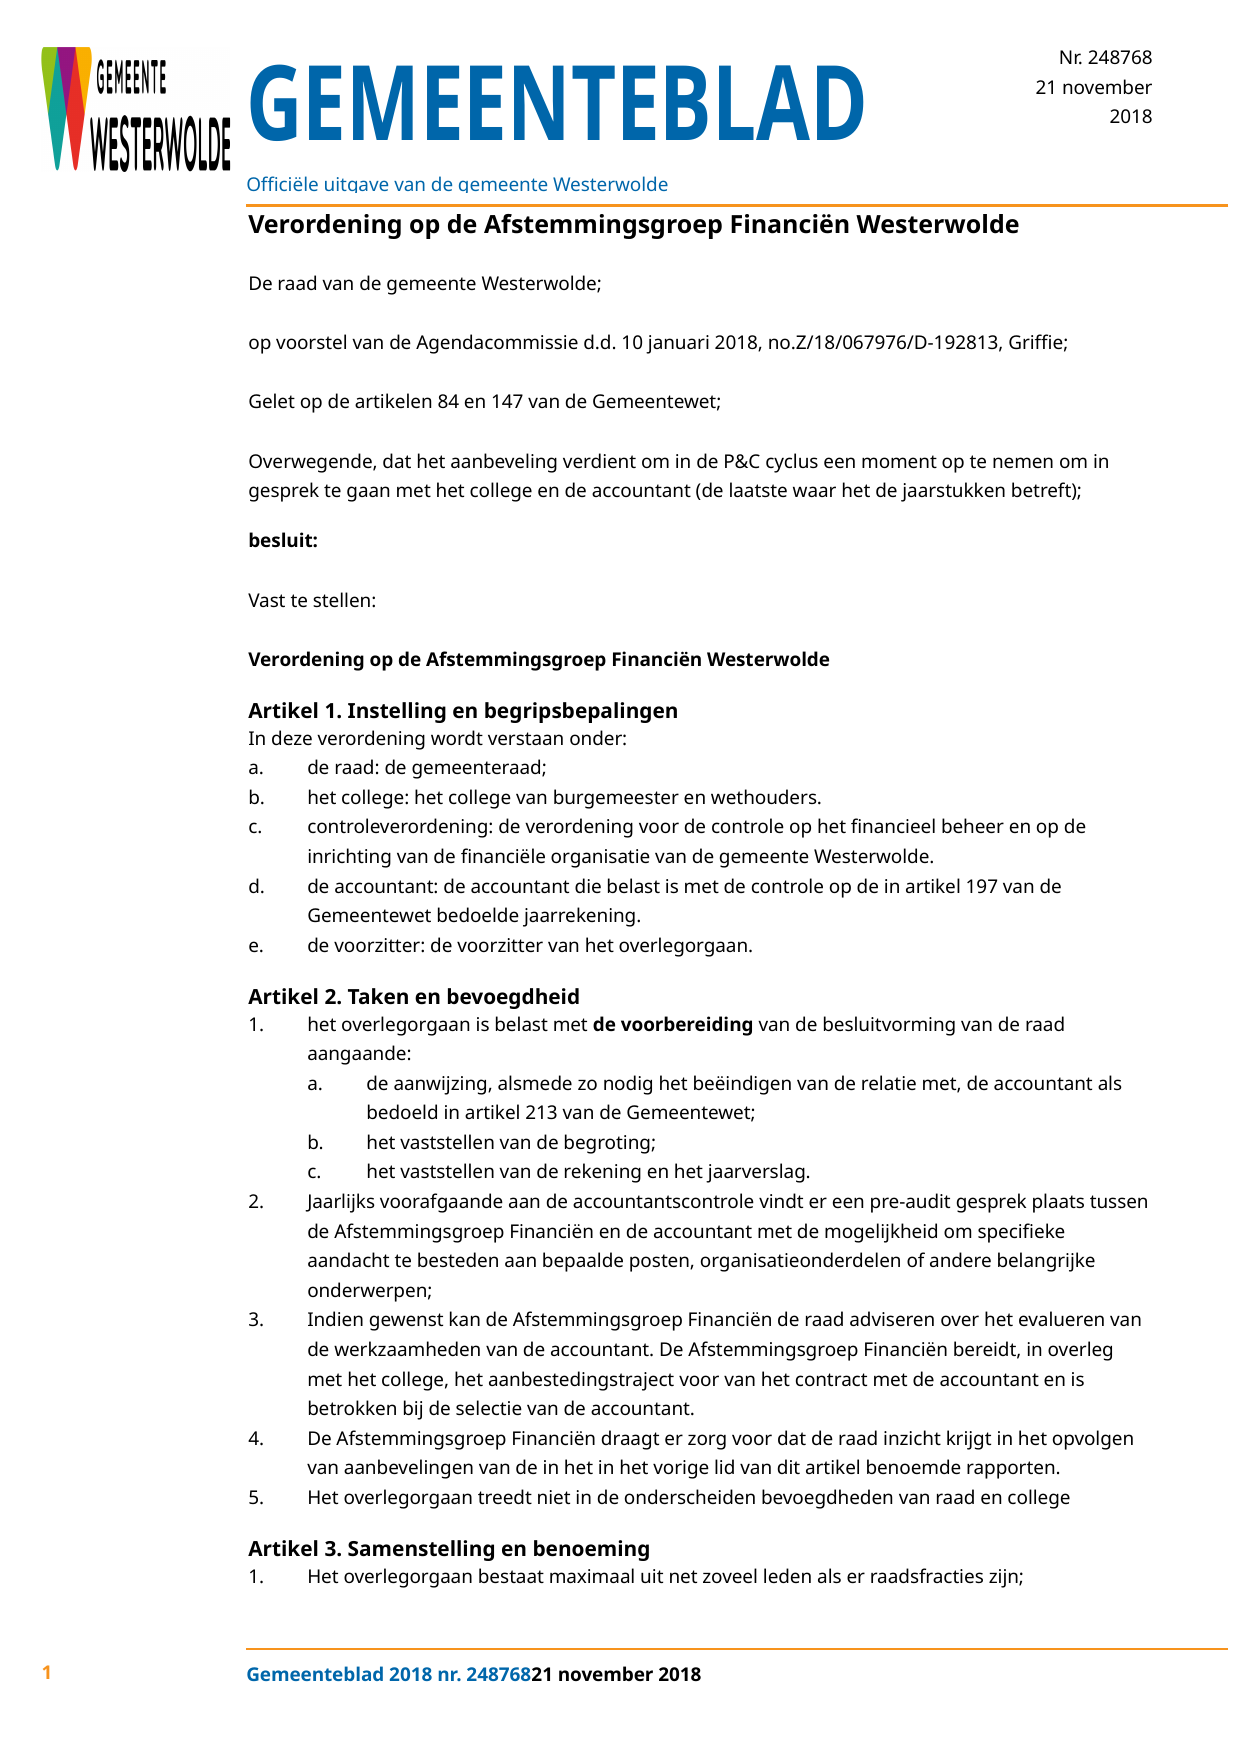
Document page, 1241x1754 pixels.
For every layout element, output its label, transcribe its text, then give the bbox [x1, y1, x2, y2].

list het vaststellen van de rekening en het jaarverslag. [307, 1159, 1152, 1184]
list de aanwijzing, alsmede zo nodig het beëindigen van de relatie met, de accountant als bedoeld in artikel 213 van de Gemeentewet; [307, 1070, 1152, 1125]
text Vast te stellen: [248, 587, 1152, 613]
text Artikel 3. Samenstelling en benoeming [248, 1534, 1152, 1563]
text Gelet op de artikelen 84 en 147 van de Gemeentewet; [248, 389, 1152, 414]
list Indien gewenst kan de Afstemmingsgroep Financiën de raad adviseren over het evalueren van de werkzaamheden van de accountant. De Afstemmingsgroep Financiën bereidt, in overleg met het college, het aanbestedingstraject voor van het contract met de accountant en is betrokken bij de selectie van de accountant. [248, 1307, 1152, 1421]
text op voorstel van de Agendacommissie d.d. 10 januari 2018, no.Z/18/067976/D-192813, Griffie; [248, 329, 1152, 355]
list De Afstemmingsgroep Financiën draagt er zorg voor dat de raad inzicht krijgt in het opvolgen van aanbevelingen van de in het in het vorige lid van dit artikel benoemde rapporten. [248, 1425, 1152, 1480]
text De raad van de gemeente Westerwolde; [248, 270, 1152, 296]
list het college: het college van burgemeester en wethouders. [248, 784, 1152, 810]
text Verordening op de Afstemmingsgroep Financiën Westerwolde [248, 646, 1152, 672]
text Overwegende, dat het aanbeveling verdient om in de P&C cyclus een moment op te nemen om in gesprek te gaan met het college en de accountant (de laatste waar het de jaarstukken betreft); [248, 448, 1152, 503]
list Het overlegorgaan bestaat maximaal uit net zoveel leden als er raadsfracties zijn; [248, 1563, 1152, 1589]
list de accountant: de accountant die belast is met de controle op de in artikel 197 van de Gemeentewet bedoelde jaarrekening. [248, 873, 1152, 928]
list controleverordening: de verordening voor de controle op het financieel beheer en op de inrichting van de financiële organisatie van de gemeente Westerwolde. [248, 814, 1152, 869]
list het overlegorgaan is belast met de voorbereiding van de besluitvorming van de raad aangaande: [248, 1011, 1152, 1066]
list Het overlegorgaan treedt niet in de onderscheiden bevoegdheden van raad en college [248, 1484, 1152, 1510]
picture [41, 47, 231, 172]
text In deze verordening wordt verstaan onder: [248, 725, 1152, 751]
list het vaststellen van de begroting; [307, 1129, 1152, 1155]
list de raad: de gemeenteraad; [248, 754, 1152, 780]
list Jaarlijks voorafgaande aan de accountantscontrole vindt er een pre-audit gesprek plaats tussen de Afstemmingsgroep Financiën en de accountant met de mogelijkheid om specifieke aandacht te besteden aan bepaalde posten, organisatieonderdelen of andere belangrijke onderwerpen; [248, 1188, 1152, 1303]
text besluit: [248, 528, 1152, 553]
text Artikel 2. Taken en bevoegdheid [248, 982, 1152, 1011]
list de voorzitter: de voorzitter van het overlegorgaan. [248, 932, 1152, 958]
text Verordening op de Afstemmingsgroep Financiën Westerwolde [248, 207, 1152, 241]
text Artikel 1. Instelling en begripsbepalingen [248, 696, 1152, 725]
